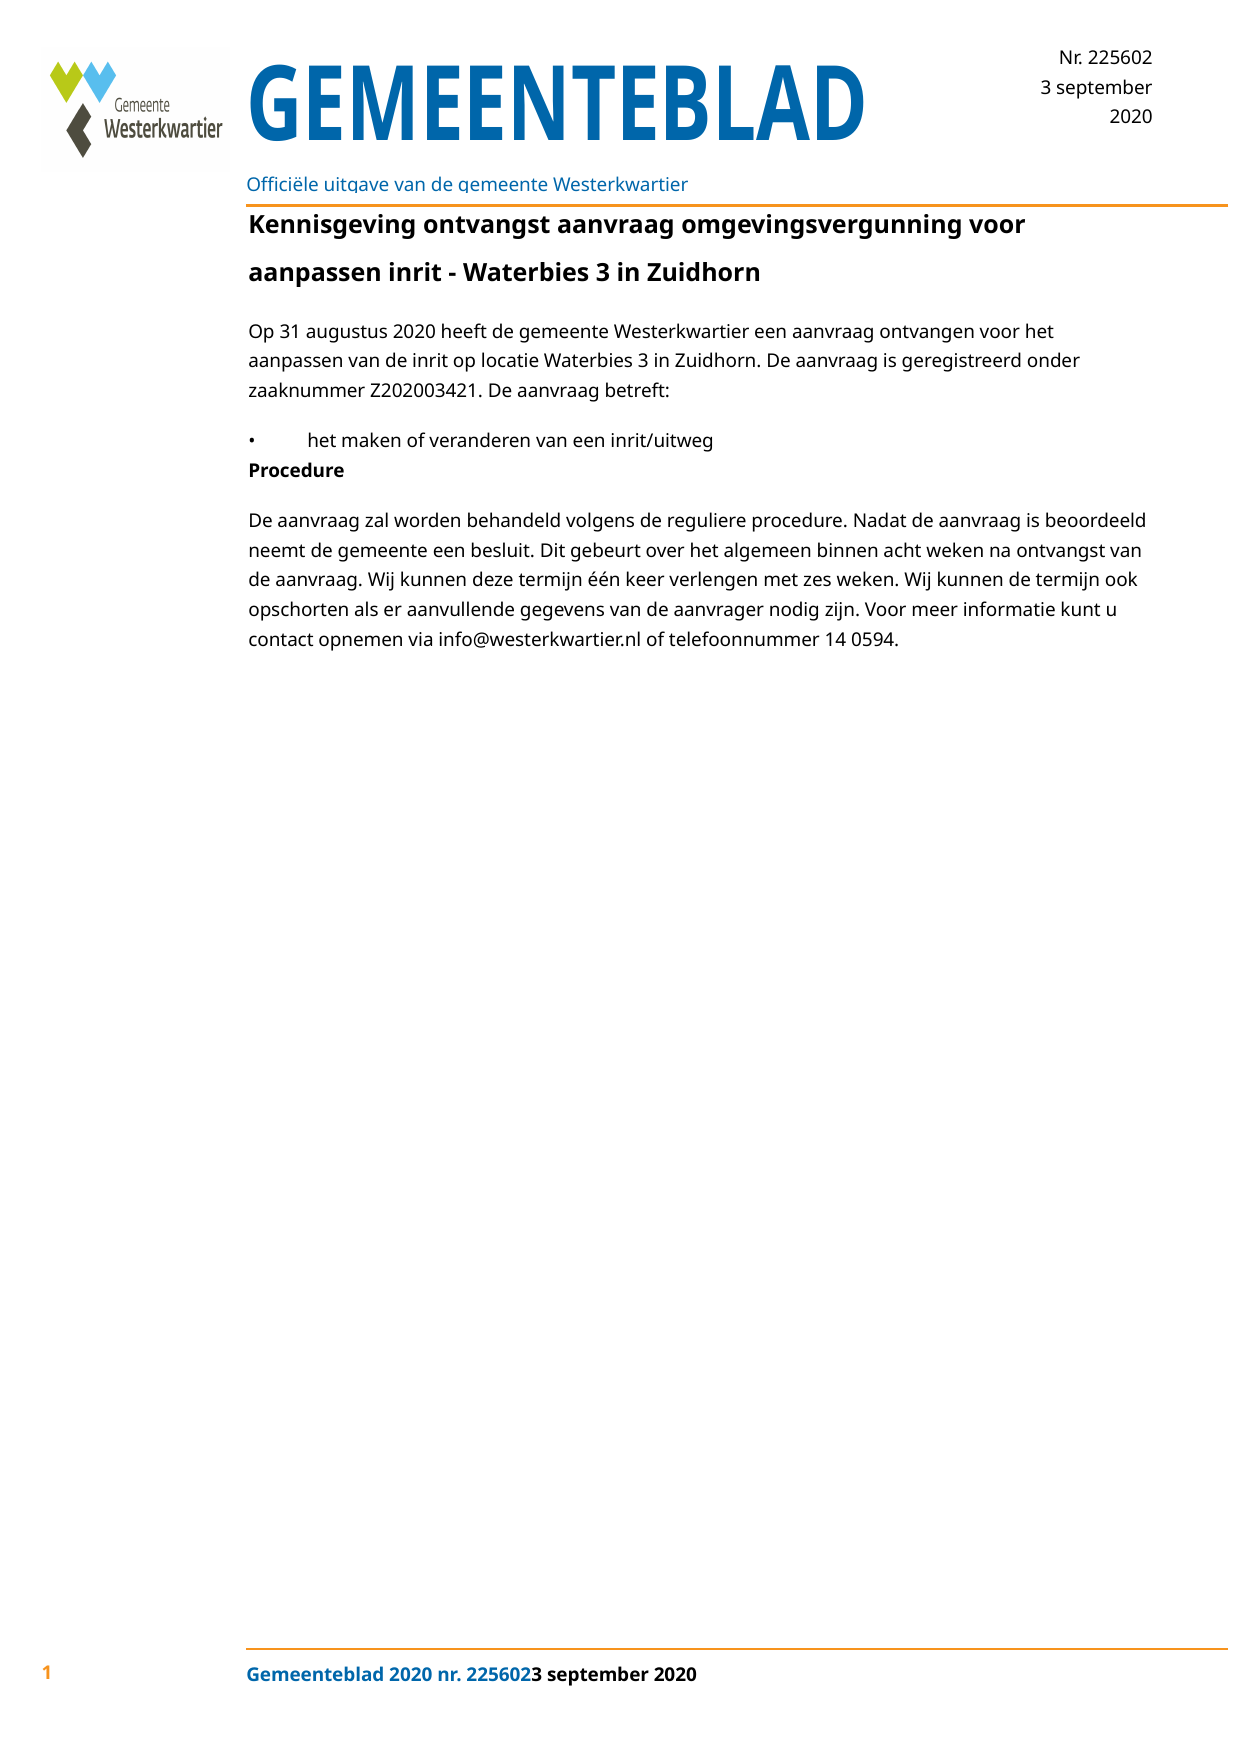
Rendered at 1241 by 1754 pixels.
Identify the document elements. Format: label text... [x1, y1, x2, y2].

text Procedure [248, 457, 1152, 483]
list het maken of veranderen van een inrit/uitweg [248, 427, 1152, 453]
text Kennisgeving ontvangst aanvraag omgevingsvergunning voor aanpassen inrit - Waterbies 3 in Zuidhorn [248, 207, 1152, 288]
text Op 31 augustus 2020 heeft de gemeente Westerkwartier een aanvraag ontvangen voor het aanpassen van de inrit op locatie Waterbies 3 in Zuidhorn. De aanvraag is geregistreerd onder zaaknummer Z202003421. De aanvraag betreft: [248, 318, 1152, 403]
text De aanvraag zal worden behandeld volgens de reguliere procedure. Nadat de aanvraag is beoordeeld neemt de gemeente een besluit. Dit gebeurt over het algemeen binnen acht weken na ontvangst van de aanvraag. Wij kunnen deze termijn één keer verlengen met zes weken. Wij kunnen de termijn ook opschorten als er aanvullende gegevens van de aanvrager nodig zijn. Voor meer informatie kunt u contact opnemen via info@westerkwartier.nl of telefoonnummer 14 0594. [248, 507, 1152, 652]
picture [41, 47, 231, 172]
